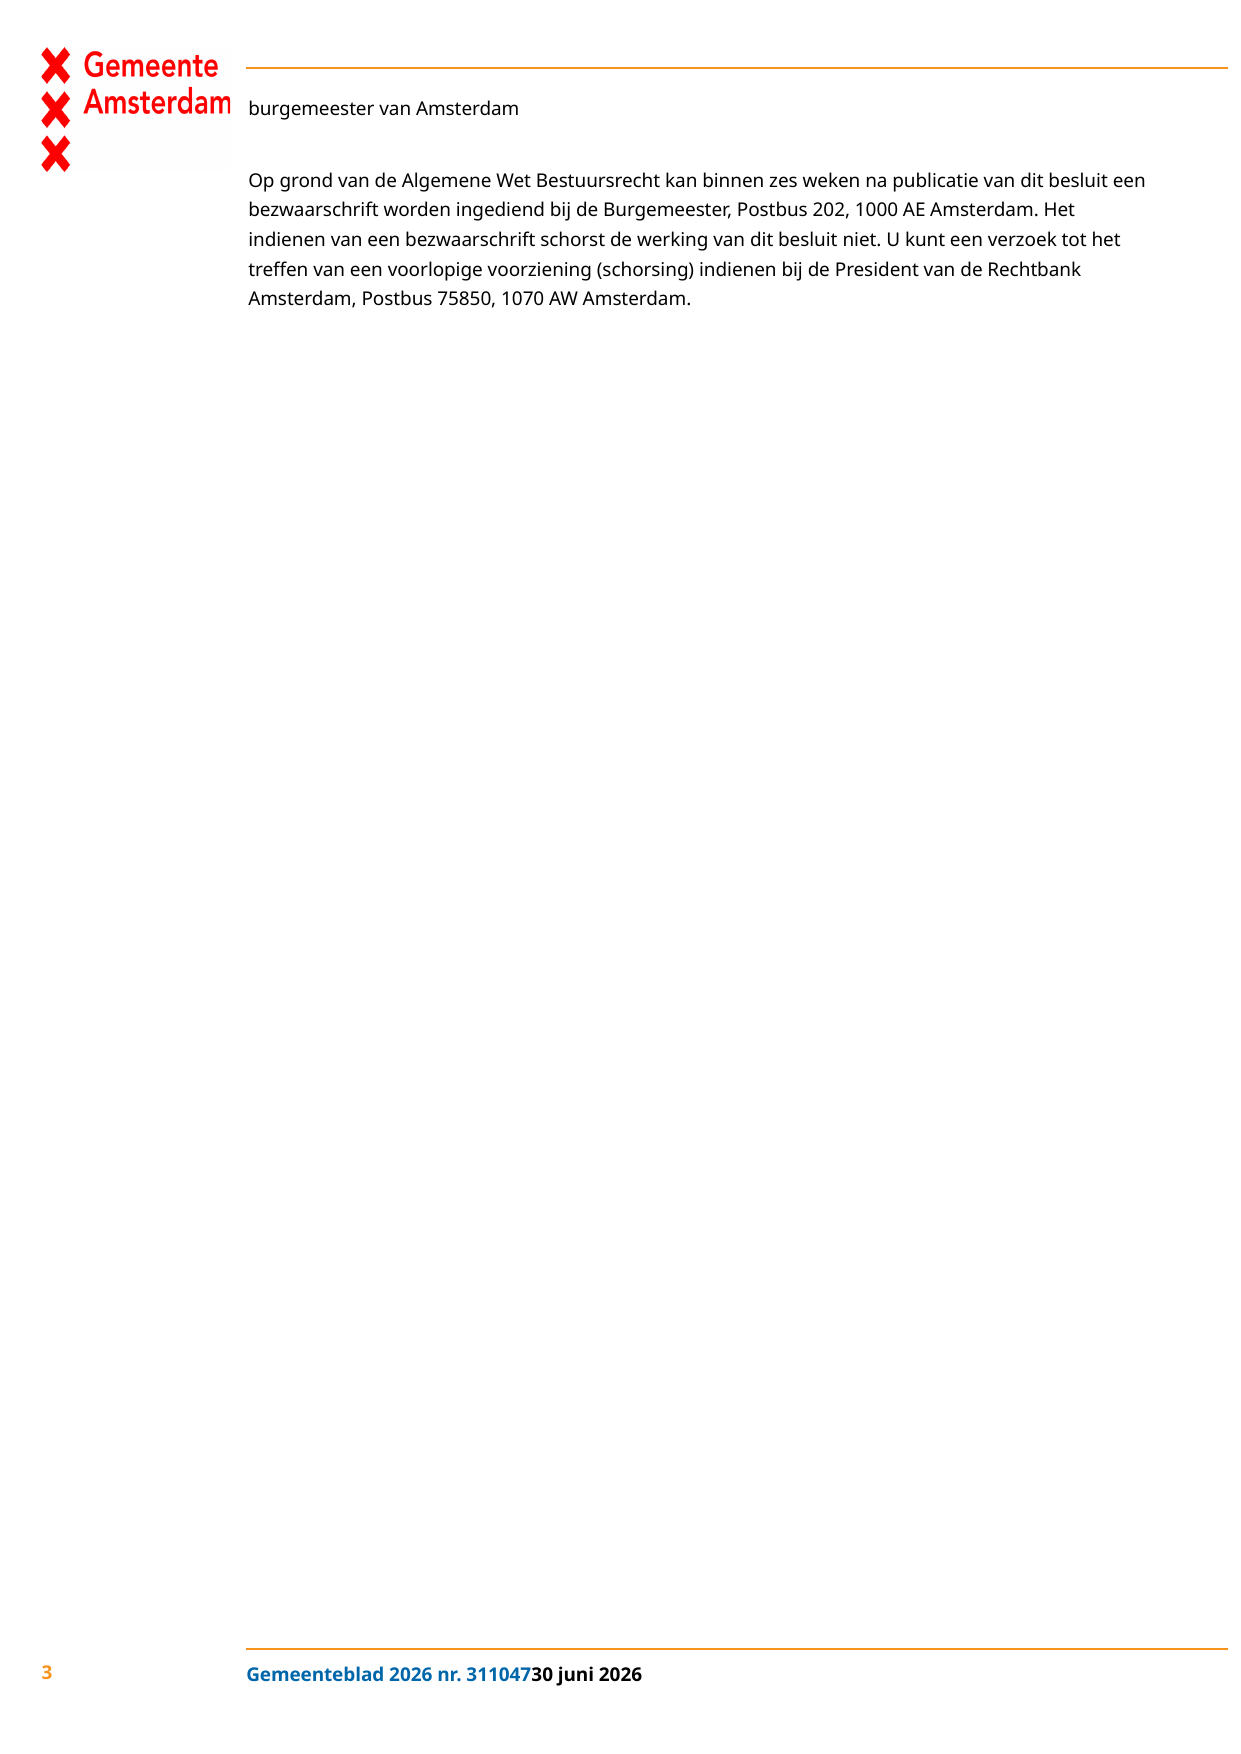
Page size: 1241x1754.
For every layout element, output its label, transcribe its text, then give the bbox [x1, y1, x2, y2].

picture [41, 47, 231, 172]
text burgemeester van Amsterdam [248, 95, 1152, 121]
text Op grond van de Algemene Wet Bestuursrecht kan binnen zes weken na publicatie van dit besluit een bezwaarschrift worden ingediend bij de Burgemeester, Postbus 202, 1000 AE Amsterdam. Het indienen van een bezwaarschrift schorst de werking van dit besluit niet. U kunt een verzoek tot het treffen van een voorlopige voorziening (schorsing) indienen bij de President van de Rechtbank Amsterdam, Postbus 75850, 1070 AW Amsterdam. [248, 167, 1152, 311]
